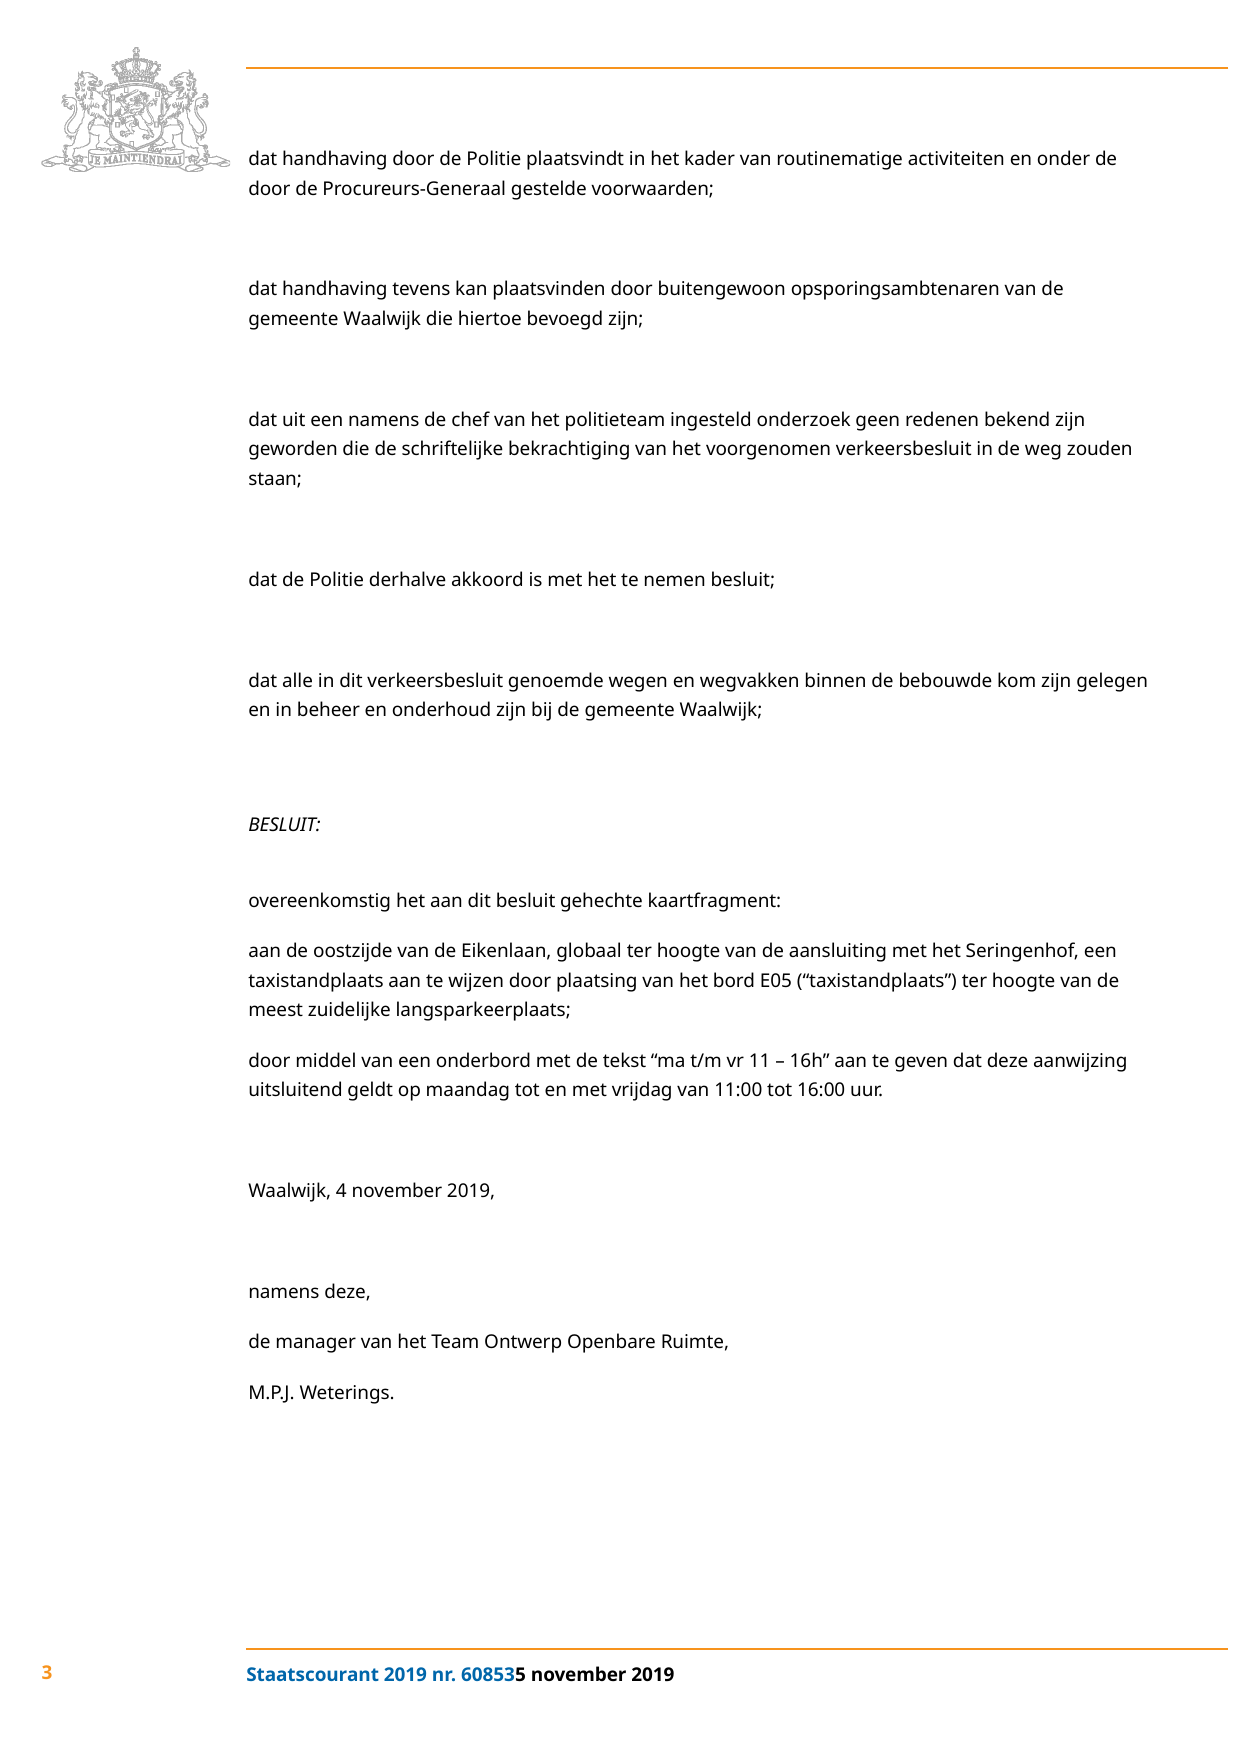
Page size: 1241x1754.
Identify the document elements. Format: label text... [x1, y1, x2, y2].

text BESLUIT: [248, 811, 1152, 837]
picture [41, 47, 231, 172]
text dat handhaving door de Politie plaatsvindt in het kader van routinematige activiteiten en onder de door de Procureurs-Generaal gestelde voorwaarden; [248, 145, 1152, 201]
text M.P.J. Weterings. [248, 1379, 1152, 1405]
text namens deze, [248, 1278, 1152, 1304]
text de manager van het Team Ontwerp Openbare Ruimte, [248, 1329, 1152, 1354]
text dat de Politie derhalve akkoord is met het te nemen besluit; [248, 566, 1152, 592]
text dat alle in dit verkeersbesluit genoemde wegen en wegvakken binnen de bebouwde kom zijn gelegen en in beheer en onderhoud zijn bij de gemeente Waalwijk; [248, 667, 1152, 722]
text door middel van een onderbord met de tekst “ma t/m vr 11 – 16h” aan te geven dat deze aanwijzing uitsluitend geldt op maandag tot en met vrijdag van 11:00 tot 16:00 uur. [248, 1047, 1152, 1102]
text Waalwijk, 4 november 2019, [248, 1177, 1152, 1203]
text dat uit een namens de chef van het politieteam ingesteld onderzoek geen redenen bekend zijn geworden die de schriftelijke bekrachtiging van het voorgenomen verkeersbesluit in de weg zouden staan; [248, 406, 1152, 491]
text overeenkomstig het aan dit besluit gehechte kaartfragment: [248, 887, 1152, 913]
text dat handhaving tevens kan plaatsvinden door buitengewoon opsporingsambtenaren van de gemeente Waalwijk die hiertoe bevoegd zijn; [248, 276, 1152, 331]
text aan de oostzijde van de Eikenlaan, globaal ter hoogte van de aansluiting met het Seringenhof, een taxistandplaats aan te wijzen door plaatsing van het bord E05 (“taxistandplaats”) ter hoogte van de meest zuidelijke langsparkeerplaats; [248, 937, 1152, 1022]
